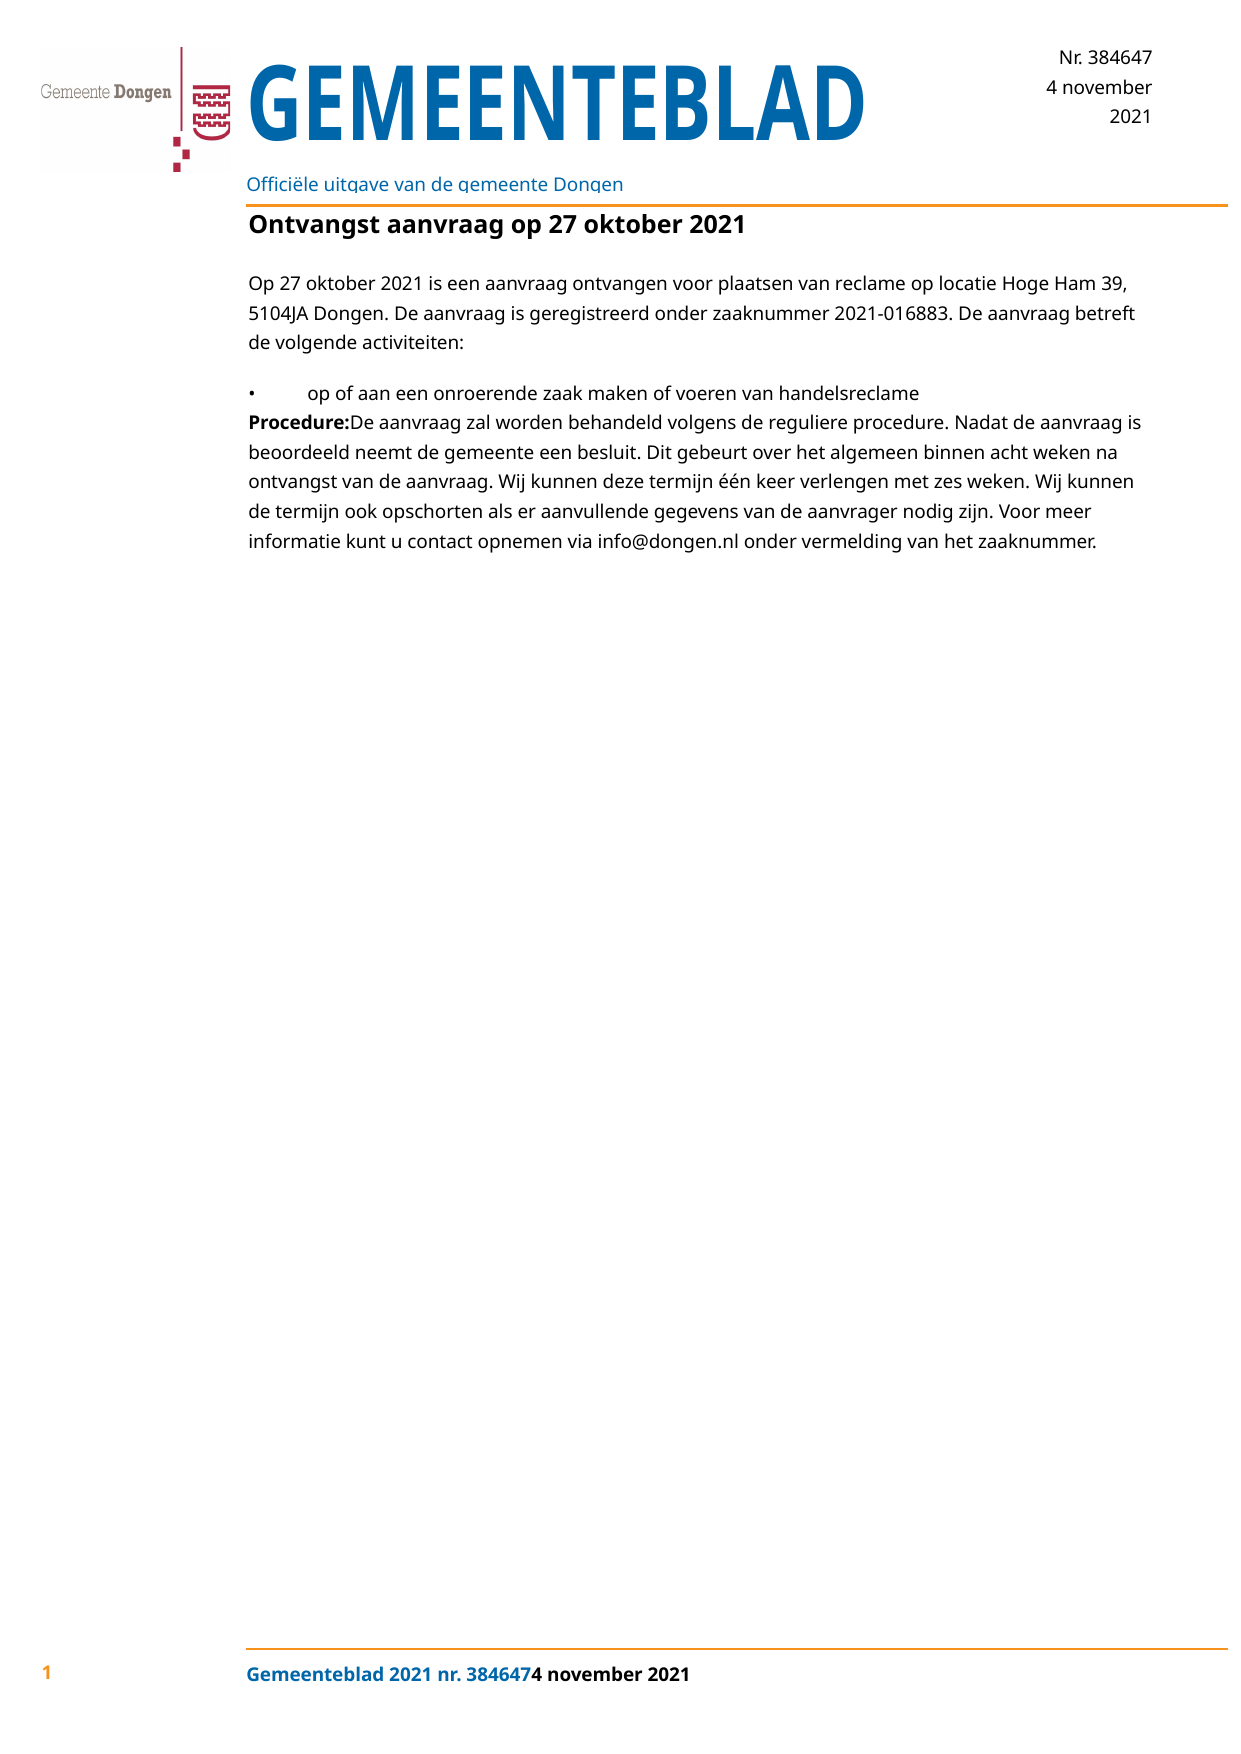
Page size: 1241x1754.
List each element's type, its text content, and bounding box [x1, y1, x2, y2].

text Ontvangst aanvraag op 27 oktober 2021 [248, 207, 1152, 241]
picture [41, 47, 231, 172]
list op of aan een onroerende zaak maken of voeren van handelsreclame [248, 380, 1152, 406]
text Procedure:De aanvraag zal worden behandeld volgens de reguliere procedure. Nadat de aanvraag is beoordeeld neemt de gemeente een besluit. Dit gebeurt over het algemeen binnen acht weken na ontvangst van de aanvraag. Wij kunnen deze termijn één keer verlengen met zes weken. Wij kunnen de termijn ook opschorten als er aanvullende gegevens van de aanvrager nodig zijn. Voor meer informatie kunt u contact opnemen via info@dongen.nl onder vermelding van het zaaknummer. [248, 409, 1152, 553]
text Op 27 oktober 2021 is een aanvraag ontvangen voor plaatsen van reclame op locatie Hoge Ham 39, 5104JA Dongen. De aanvraag is geregistreerd onder zaaknummer 2021-016883. De aanvraag betreft de volgende activiteiten: [248, 270, 1152, 355]
